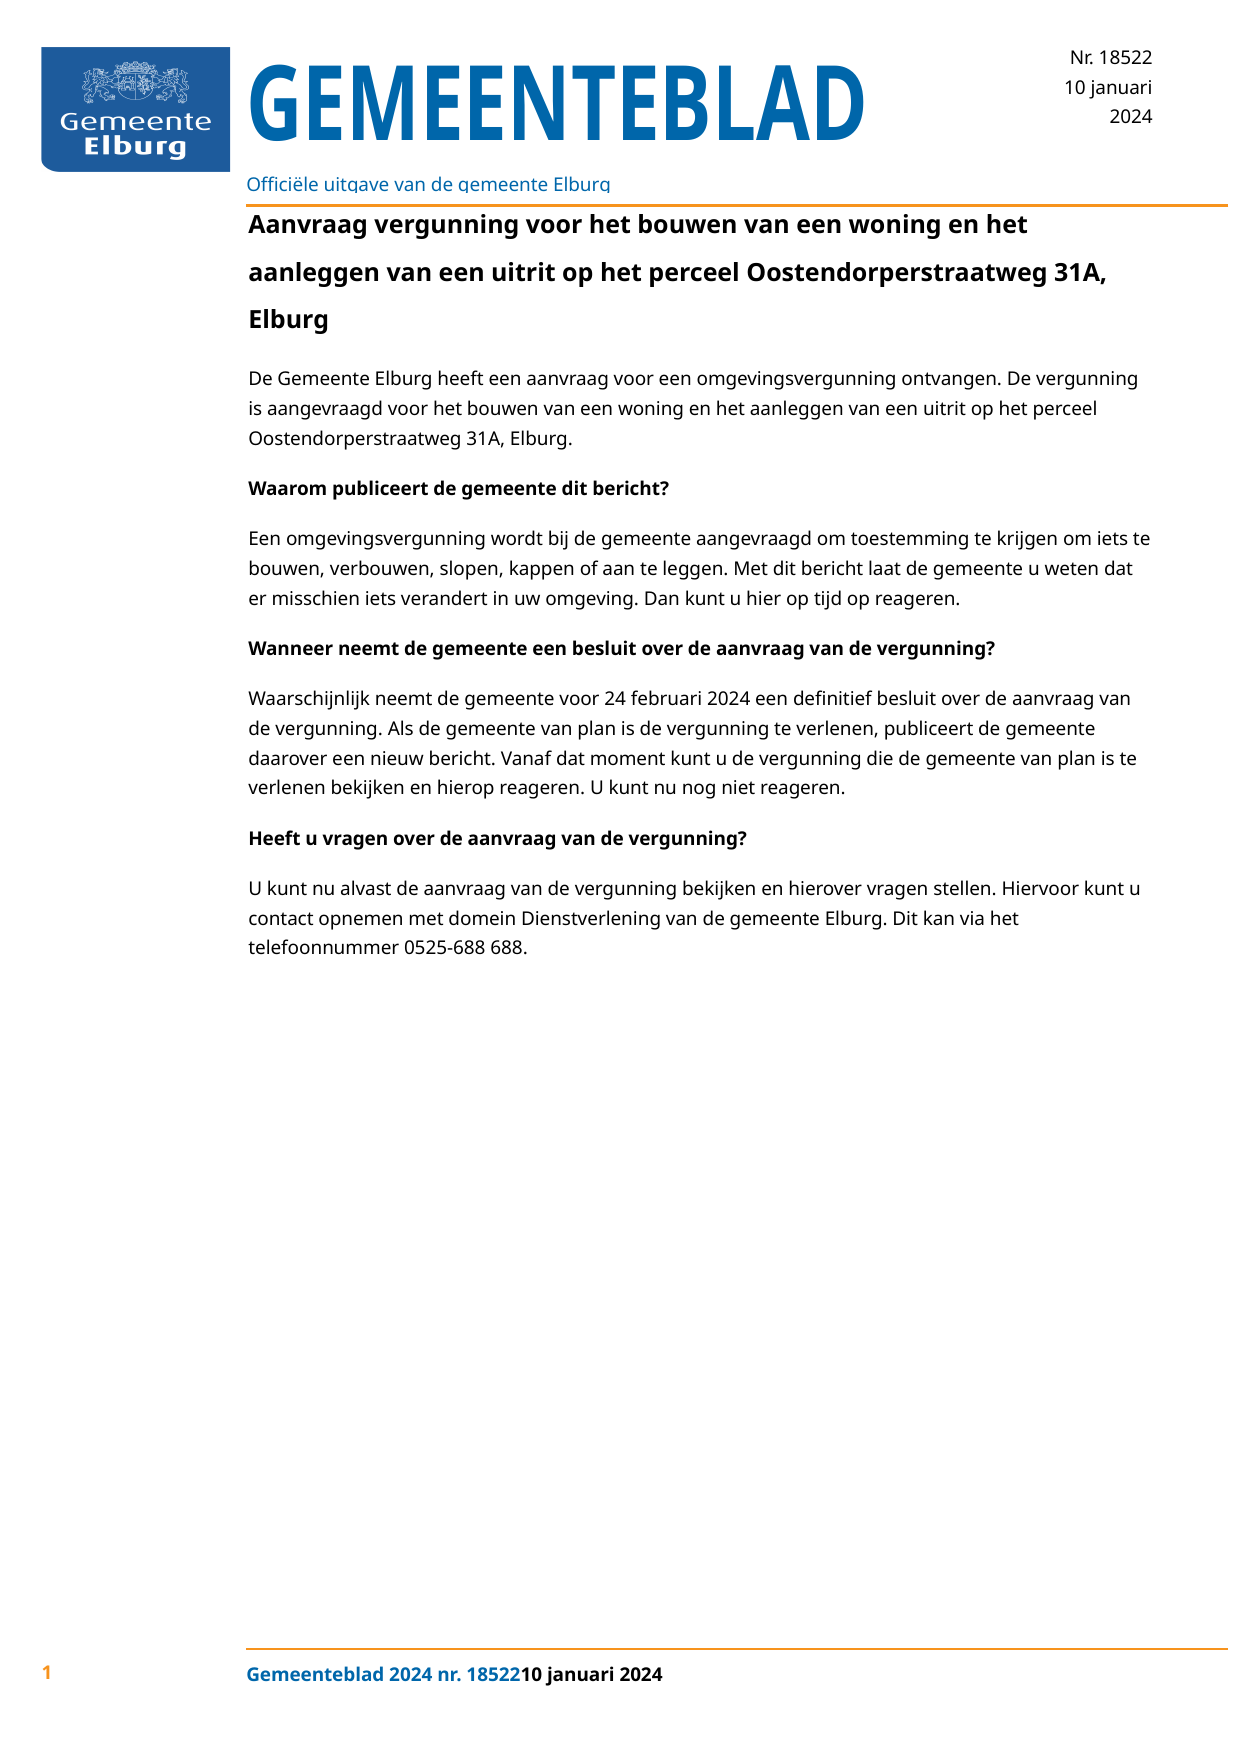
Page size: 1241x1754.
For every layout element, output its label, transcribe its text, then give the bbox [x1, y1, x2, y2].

text U kunt nu alvast de aanvraag van de vergunning bekijken en hierover vragen stellen. Hiervoor kunt u contact opnemen met domein Dienstverlening van de gemeente Elburg. Dit kan via het telefoonnummer 0525-688 688. [248, 875, 1152, 960]
text Aanvraag vergunning voor het bouwen van een woning en het aanleggen van een uitrit op het perceel Oostendorperstraatweg 31A, Elburg [248, 207, 1152, 336]
text Waarschijnlijk neemt de gemeente voor 24 februari 2024 een definitief besluit over de aanvraag van de vergunning. Als de gemeente van plan is de vergunning te verlenen, publiceert de gemeente daarover een nieuw bericht. Vanaf dat moment kunt u de vergunning die de gemeente van plan is te verlenen bekijken en hierop reageren. U kunt nu nog niet reageren. [248, 686, 1152, 800]
text Een omgevingsvergunning wordt bij de gemeente aangevraagd om toestemming te krijgen om iets te bouwen, verbouwen, slopen, kappen of aan te leggen. Met dit bericht laat de gemeente u weten dat er misschien iets verandert in uw omgeving. Dan kunt u hier op tijd op reageren. [248, 526, 1152, 610]
text Waarom publiceert de gemeente dit bericht? [248, 475, 1152, 501]
text De Gemeente Elburg heeft een aanvraag voor een omgevingsvergunning ontvangen. De vergunning is aangevraagd voor het bouwen van een woning en het aanleggen van een uitrit op het perceel Oostendorperstraatweg 31A, Elburg. [248, 366, 1152, 450]
text Wanneer neemt de gemeente een besluit over de aanvraag van de vergunning? [248, 635, 1152, 661]
text Heeft u vragen over de aanvraag van de vergunning? [248, 825, 1152, 850]
picture [41, 47, 231, 172]
